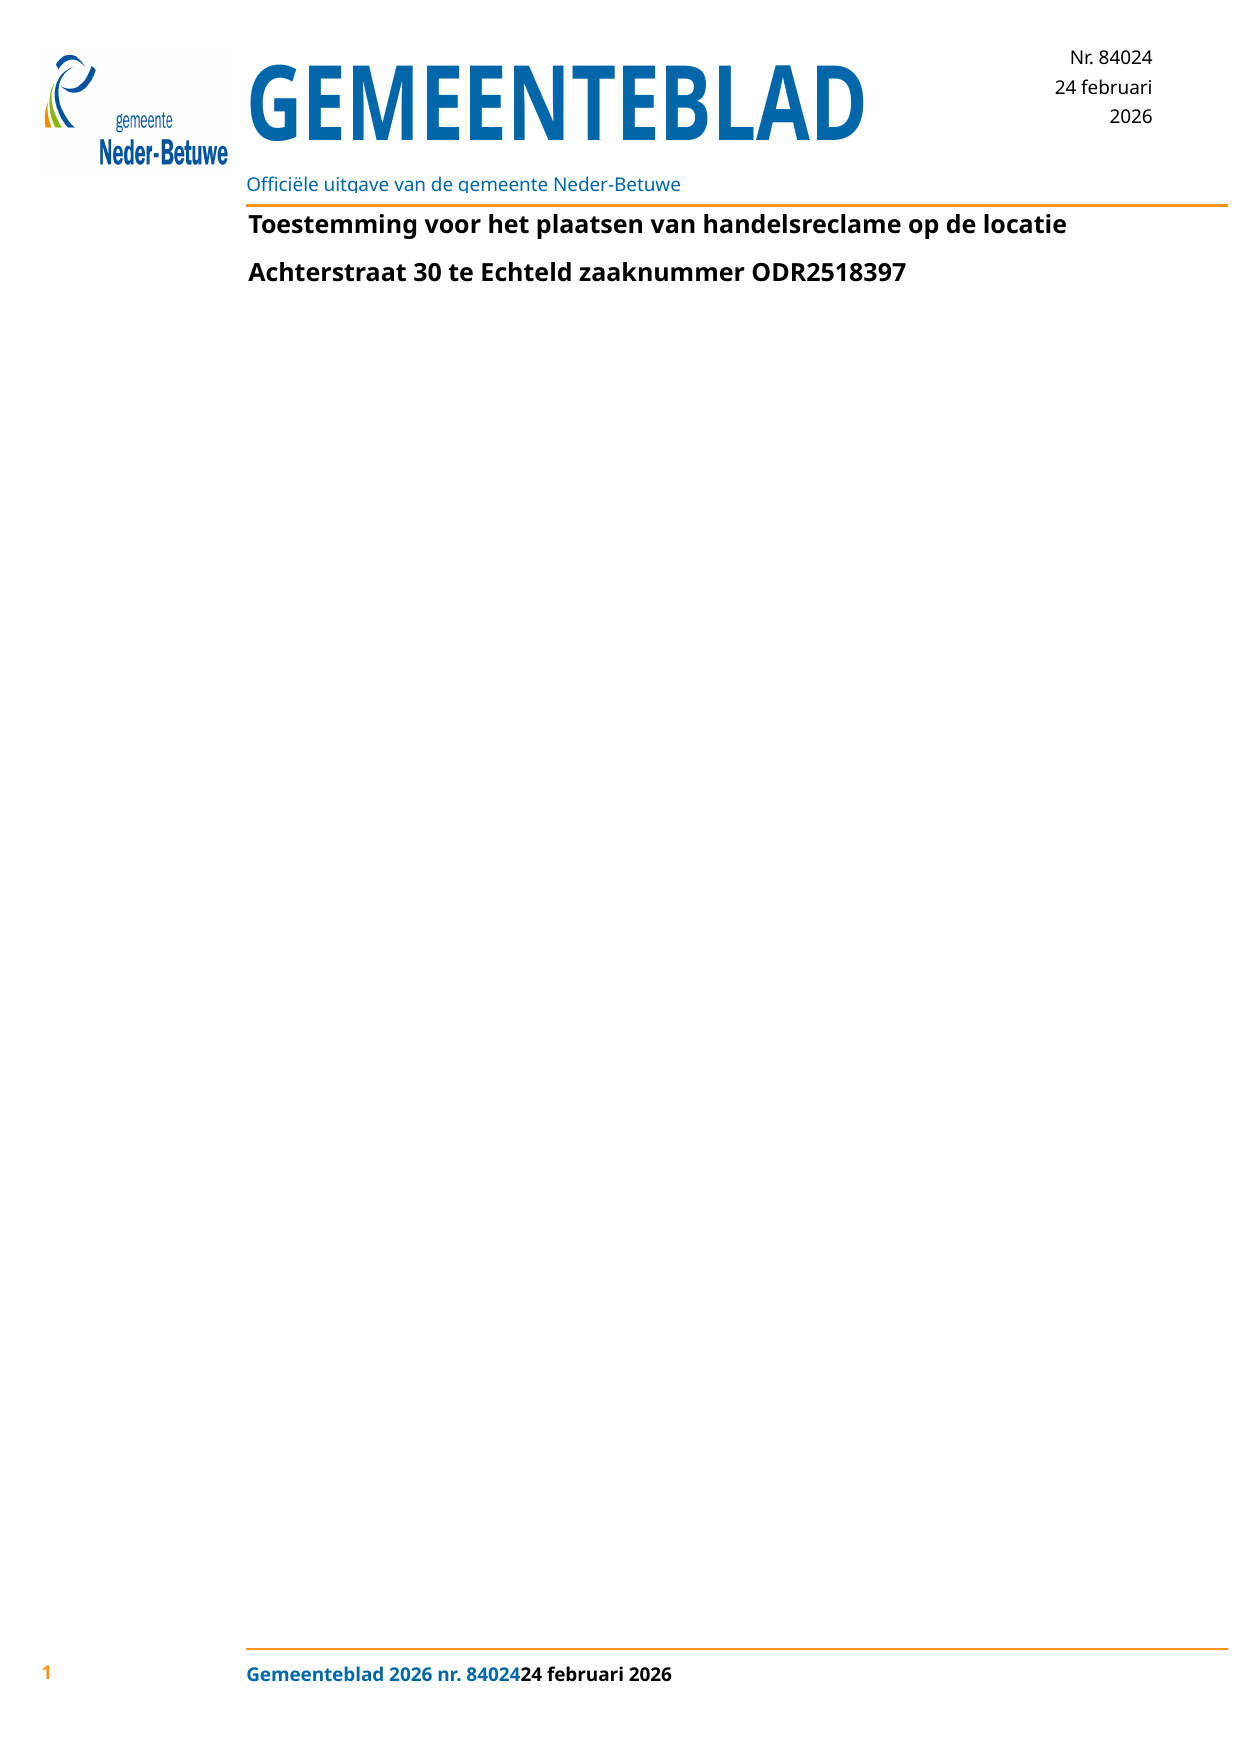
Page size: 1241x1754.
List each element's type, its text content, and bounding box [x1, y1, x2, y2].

text Toestemming voor het plaatsen van handelsreclame op de locatie Achterstraat 30 te Echteld zaaknummer ODR2518397 [248, 207, 1152, 288]
picture [41, 47, 231, 172]
